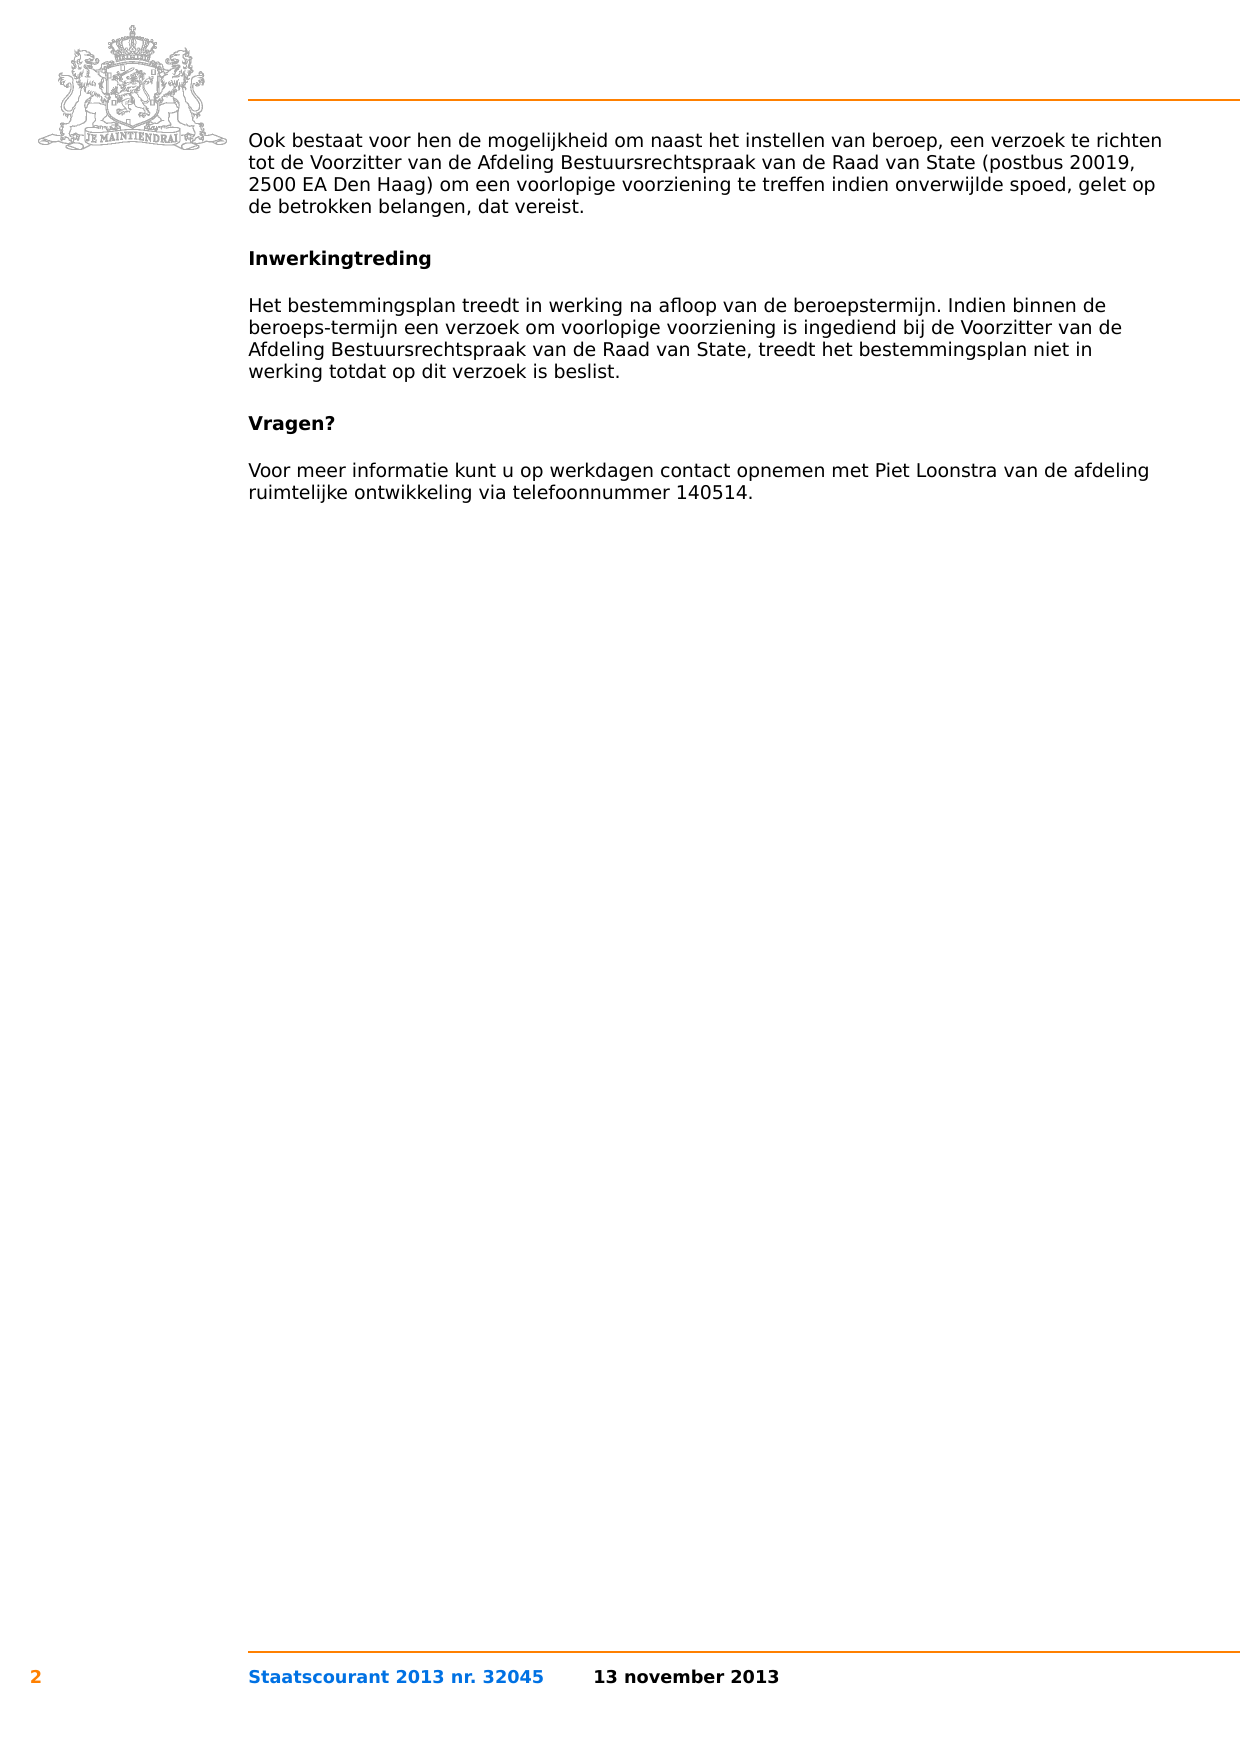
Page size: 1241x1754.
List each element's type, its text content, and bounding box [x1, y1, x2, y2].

subtitle Inwerkingtreding [248, 248, 1163, 270]
text Het bestemmingsplan treedt in werking na afloop van de beroepstermijn. Indien binnen de beroeps-termijn een verzoek om voorlopige voorziening is ingediend bij de Voorzitter van de Afdeling Bestuursrechtspraak van de Raad van State, treedt het bestemmingsplan niet in werking totdat op dit verzoek is beslist. [248, 295, 1163, 383]
text Ook bestaat voor hen de mogelijkheid om naast het instellen van beroep, een verzoek te richten tot de Voorzitter van de Afdeling Bestuursrechtspraak van de Raad van State (postbus 20019, 2500 EA Den Haag) om een voorlopige voorziening te treffen indien onverwijlde spoed, gelet op de betrokken belangen, dat vereist. [248, 130, 1163, 218]
picture [38, 25, 227, 150]
text Voor meer informatie kunt u op werkdagen contact opnemen met Piet Loonstra van de afdeling ruimtelijke ontwikkeling via telefoonnummer 140514. [248, 460, 1163, 504]
subtitle Vragen? [248, 413, 1163, 435]
